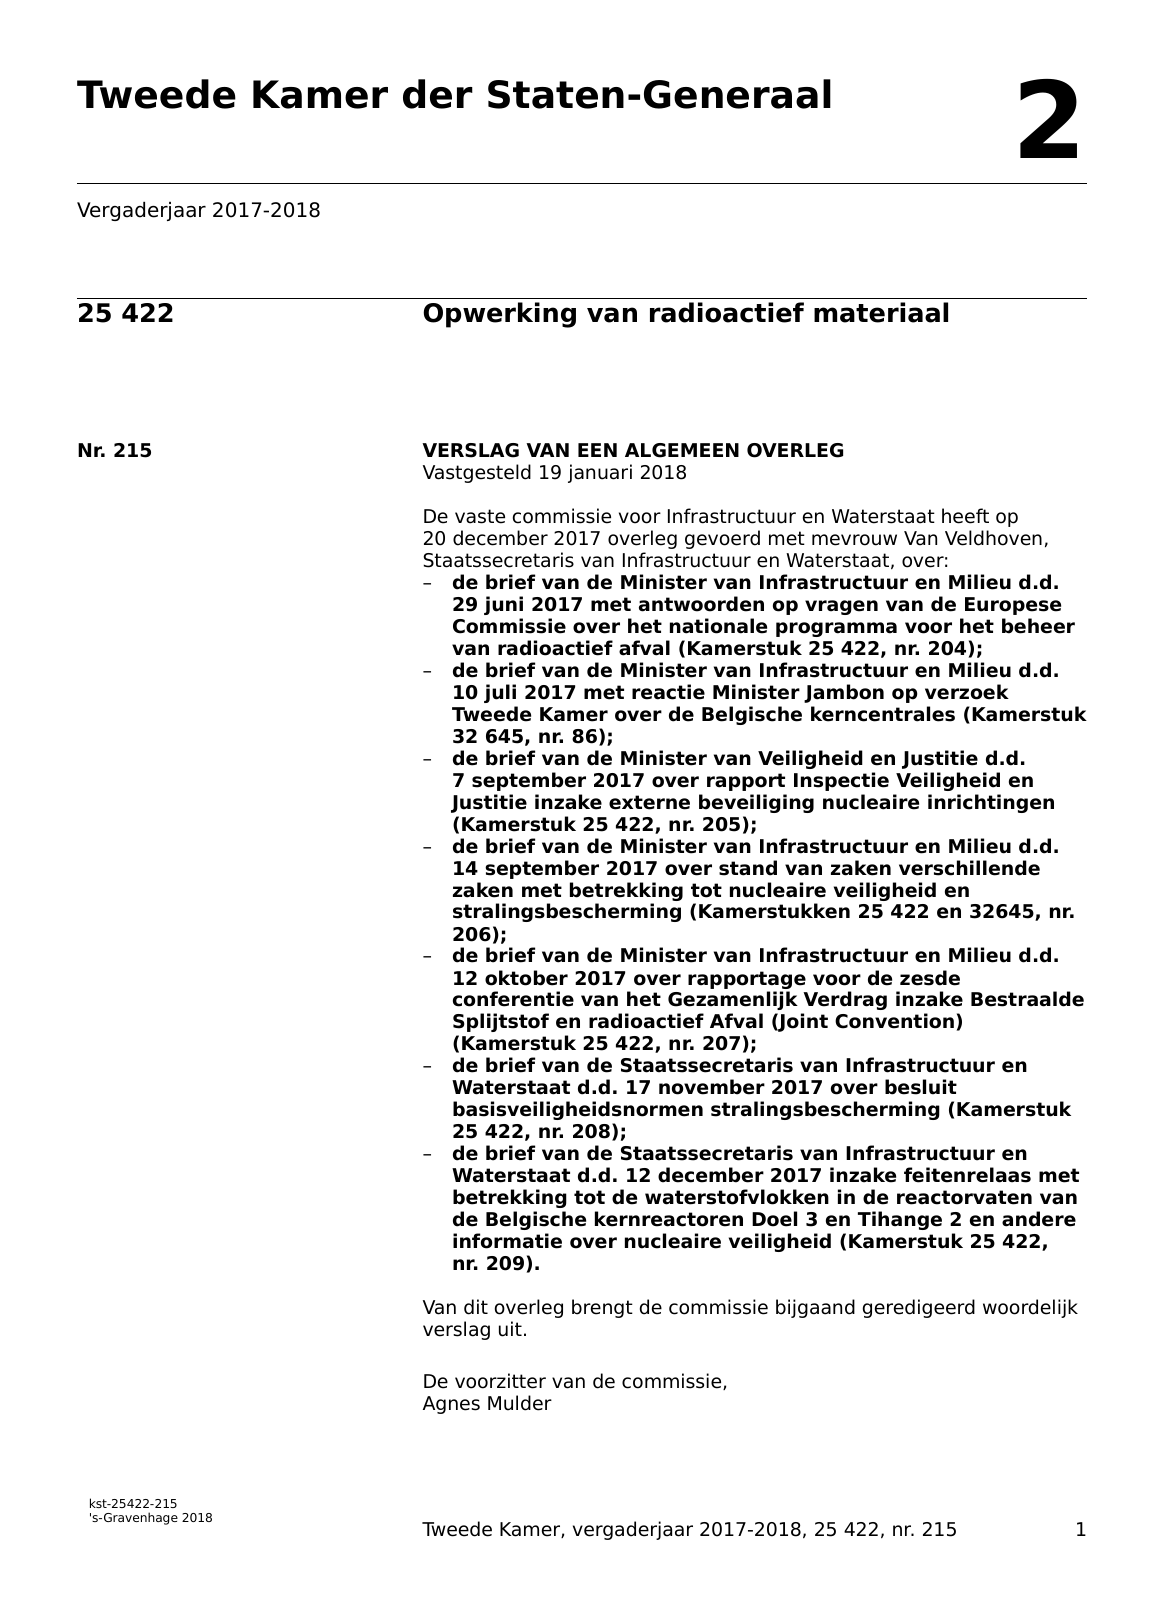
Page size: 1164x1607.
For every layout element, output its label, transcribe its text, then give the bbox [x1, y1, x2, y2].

table_header Tweede Kamer der Staten-Generaal [77, 59, 886, 183]
table_cell Vergaderjaar 2017-2018 [77, 184, 1087, 298]
text – de brief van de Minister van Infrastructuur en Milieu d.d. 14 september 2017 over stand van zaken verschillende zaken met betrekking tot nucleaire veiligheid en stralingsbescherming (Kamerstukken 25 422 en 32645, nr. 206); [422, 836, 1087, 945]
text – de brief van de Minister van Infrastructuur en Milieu d.d. 29 juni 2017 met antwoorden op vragen van de Europese Commissie over het nationale programma voor het beheer van radioactief afval (Kamerstuk 25 422, nr. 204); [422, 572, 1087, 660]
text – de brief van de Staatssecretaris van Infrastructuur en Waterstaat d.d. 12 december 2017 inzake feitenrelaas met betrekking tot de waterstofvlokken in de reactorvaten van de Belgische kernreactoren Doel 3 en Tihange 2 en andere informatie over nucleaire veiligheid (Kamerstuk 25 422, nr. 209). [422, 1143, 1087, 1275]
subtitle Nr. 215 VERSLAG VAN EEN ALGEMEEN OVERLEG [77, 440, 1087, 462]
text De vaste commissie voor Infrastructuur en Waterstaat heeft op 20 december 2017 overleg gevoerd met mevrouw Van Veldhoven, Staatssecretaris van Infrastructuur en Waterstaat, over: [422, 506, 1087, 572]
text – de brief van de Minister van Infrastructuur en Milieu d.d. 12 oktober 2017 over rapportage voor de zesde conferentie van het Gezamenlijk Verdrag inzake Bestraalde Splijtstof en radioactief Afval (Joint Convention) (Kamerstuk 25 422, nr. 207); [422, 945, 1087, 1055]
text – de brief van de Minister van Infrastructuur en Milieu d.d. 10 juli 2017 met reactie Minister Jambon op verzoek Tweede Kamer over de Belgische kerncentrales (Kamerstuk 32 645, nr. 86); [422, 660, 1087, 748]
text kst-25422-215 [88, 1497, 323, 1511]
subtitle 25 422 Opwerking van radioactief materiaal [77, 299, 1087, 329]
table_header 2 [886, 59, 1087, 183]
text – de brief van de Staatssecretaris van Infrastructuur en Waterstaat d.d. 17 november 2017 over besluit basisveiligheidsnormen stralingsbescherming (Kamerstuk 25 422, nr. 208); [422, 1055, 1087, 1143]
text De voorzitter van de commissie, Agnes Mulder [422, 1371, 1087, 1415]
text Van dit overleg brengt de commissie bijgaand geredigeerd woordelijk verslag uit. [422, 1297, 1087, 1341]
text – de brief van de Minister van Veiligheid en Justitie d.d. 7 september 2017 over rapport Inspectie Veiligheid en Justitie inzake externe beveiliging nucleaire inrichtingen (Kamerstuk 25 422, nr. 205); [422, 748, 1087, 836]
text 's-Gravenhage 2018 [88, 1511, 323, 1525]
text Vastgesteld 19 januari 2018 [422, 462, 1087, 484]
